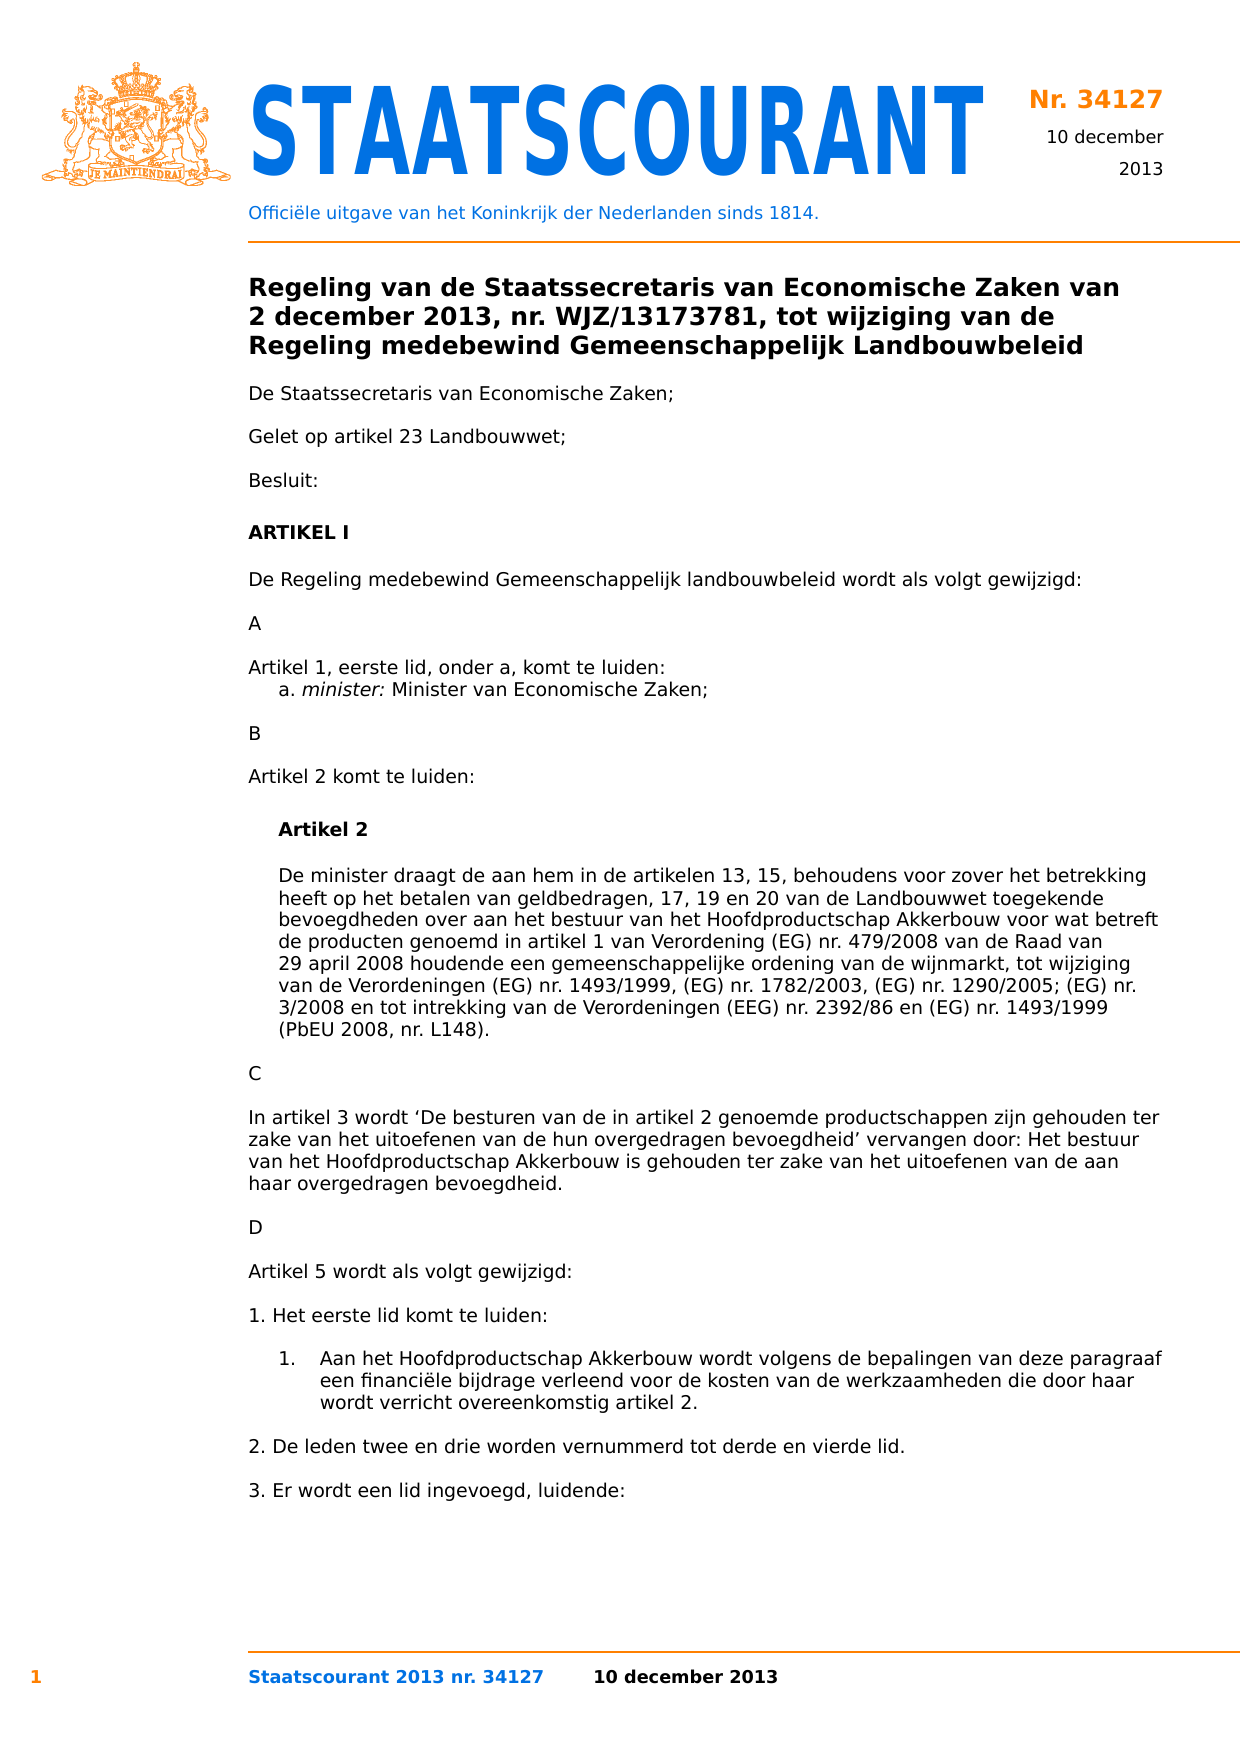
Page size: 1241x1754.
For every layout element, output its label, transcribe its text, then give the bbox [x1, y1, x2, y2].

text B [248, 723, 1163, 744]
text 1. Het eerste lid komt te luiden: [248, 1304, 1163, 1326]
table_cell 2013 [998, 153, 1240, 203]
subtitle Regeling van de Staatssecretaris van Economische Zaken van 2 december 2013, nr. WJZ/13173781, tot wijziging van de Regeling medebewind Gemeenschappelijk Landbouwbeleid [248, 273, 1163, 361]
text Gelet op artikel 23 Landbouwwet; [248, 426, 1163, 448]
text C [248, 1063, 1163, 1085]
table_header [25, 62, 248, 241]
subtitle Artikel 2 [278, 818, 1163, 840]
text De Regeling medebewind Gemeenschappelijk landbouwbeleid wordt als volgt gewijzigd: [248, 569, 1163, 591]
picture [41, 62, 231, 186]
table_header Nr. 34127 [998, 62, 1240, 121]
text De Staatssecretaris van Economische Zaken; [248, 382, 1163, 404]
text In artikel 3 wordt ‘De besturen van de in artikel 2 genoemde productschappen zijn gehouden ter zake van het uitoefenen van de hun overgedragen bevoegdheid’ vervangen door: Het bestuur van het Hoofdproductschap Akkerbouw is gehouden ter zake van het uitoefenen van de aan haar overgedragen bevoegdheid. [248, 1107, 1163, 1195]
text Artikel 1, eerste lid, onder a, komt te luiden: [248, 657, 1163, 679]
table_header STAATSCOURANT [248, 62, 998, 203]
table_cell Officiële uitgave van het Koninkrijk der Nederlanden sinds 1814. [248, 203, 1240, 241]
text 2. De leden twee en drie worden vernummerd tot derde en vierde lid. [248, 1436, 1163, 1458]
text A [248, 613, 1163, 635]
text 1. Aan het Hoofdproductschap Akkerbouw wordt volgens de bepalingen van deze paragraaf een financiële bijdrage verleend voor de kosten van de werkzaamheden die door haar wordt verricht overeenkomstig artikel 2. [278, 1348, 1163, 1414]
text Artikel 2 komt te luiden: [248, 766, 1163, 788]
text 3. Er wordt een lid ingevoegd, luidende: [248, 1480, 1163, 1502]
text a. minister: Minister van Economische Zaken; [278, 679, 1163, 701]
text Besluit: [248, 470, 1163, 492]
text Artikel 5 wordt als volgt gewijzigd: [248, 1261, 1163, 1283]
subtitle ARTIKEL I [248, 522, 1163, 544]
text De minister draagt de aan hem in de artikelen 13, 15, behoudens voor zover het betrekking heeft op het betalen van geldbedragen, 17, 19 en 20 van de Landbouwwet toegekende bevoegdheden over aan het bestuur van het Hoofdproductschap Akkerbouw voor wat betreft de producten genoemd in artikel 1 van Verordening (EG) nr. 479/2008 van de Raad van 29 april 2008 houdende een gemeenschappelijke ordening van de wijnmarkt, tot wijziging van de Verordeningen (EG) nr. 1493/1999, (EG) nr. 1782/2003, (EG) nr. 1290/2005; (EG) nr. 3/2008 en tot intrekking van de Verordeningen (EEG) nr. 2392/86 en (EG) nr. 1493/1999 (PbEU 2008, nr. L148). [278, 865, 1163, 1041]
table_cell 10 december [998, 121, 1240, 153]
text D [248, 1217, 1163, 1239]
